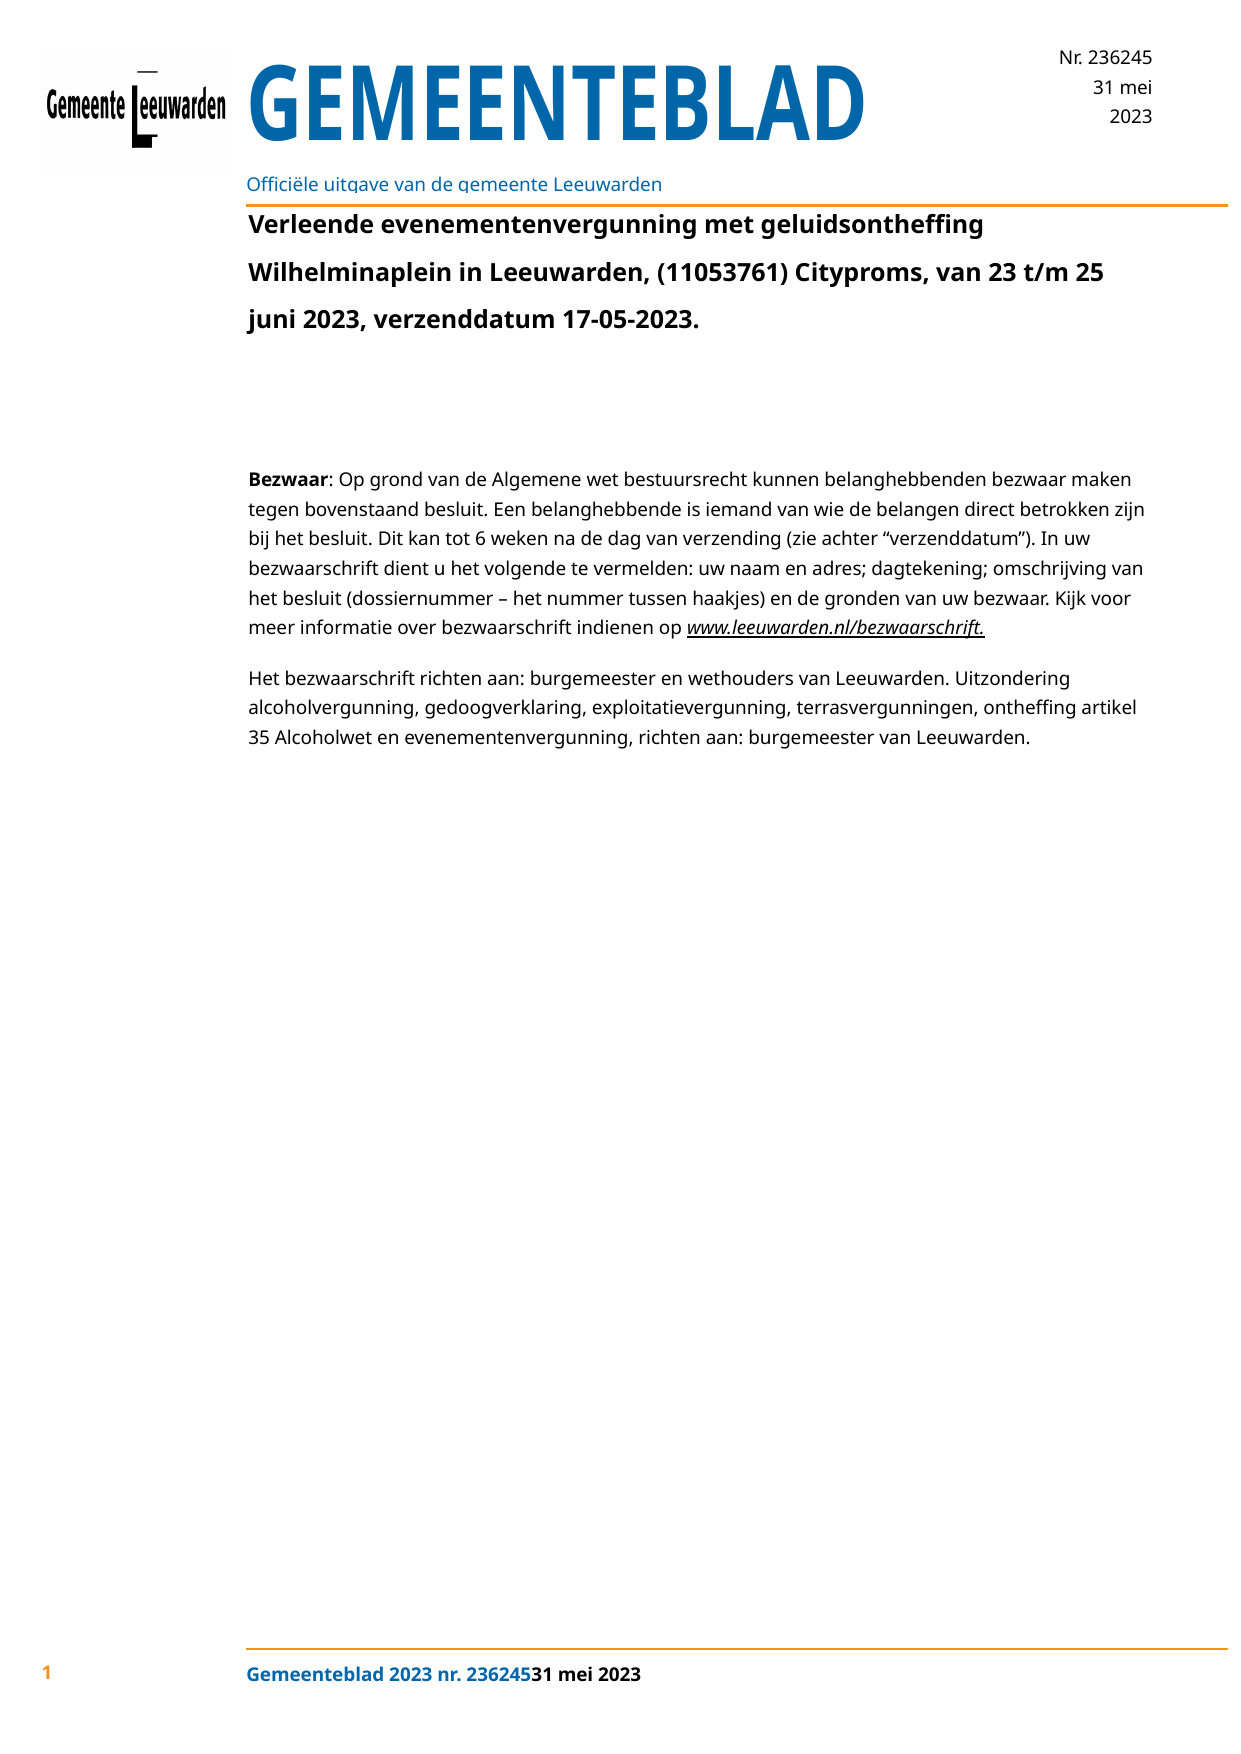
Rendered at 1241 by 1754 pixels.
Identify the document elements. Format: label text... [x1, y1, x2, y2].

text Bezwaar: Op grond van de Algemene wet bestuursrecht kunnen belanghebbenden bezwaar maken tegen bovenstaand besluit. Een belanghebbende is iemand van wie de belangen direct betrokken zijn bij het besluit. Dit kan tot 6 weken na de dag van verzending (zie achter “verzenddatum”). In uw bezwaarschrift dient u het volgende te vermelden: uw naam en adres; dagtekening; omschrijving van het besluit (dossiernummer – het nummer tussen haakjes) en de gronden van uw bezwaar. Kijk voor meer informatie over bezwaarschrift indienen op www.leeuwarden.nl/bezwaarschrift. [248, 466, 1152, 640]
picture [41, 47, 231, 172]
text Verleende evenementenvergunning met geluidsontheffing Wilhelminaplein in Leeuwarden, (11053761) Cityproms, van 23 t/m 25 juni 2023, verzenddatum 17-05-2023. [248, 207, 1152, 336]
text Het bezwaarschrift richten aan: burgemeester en wethouders van Leeuwarden. Uitzondering alcoholvergunning, gedoogverklaring, exploitatievergunning, terrasvergunningen, ontheffing artikel 35 Alcoholwet en evenementenvergunning, richten aan: burgemeester van Leeuwarden. [248, 665, 1152, 749]
